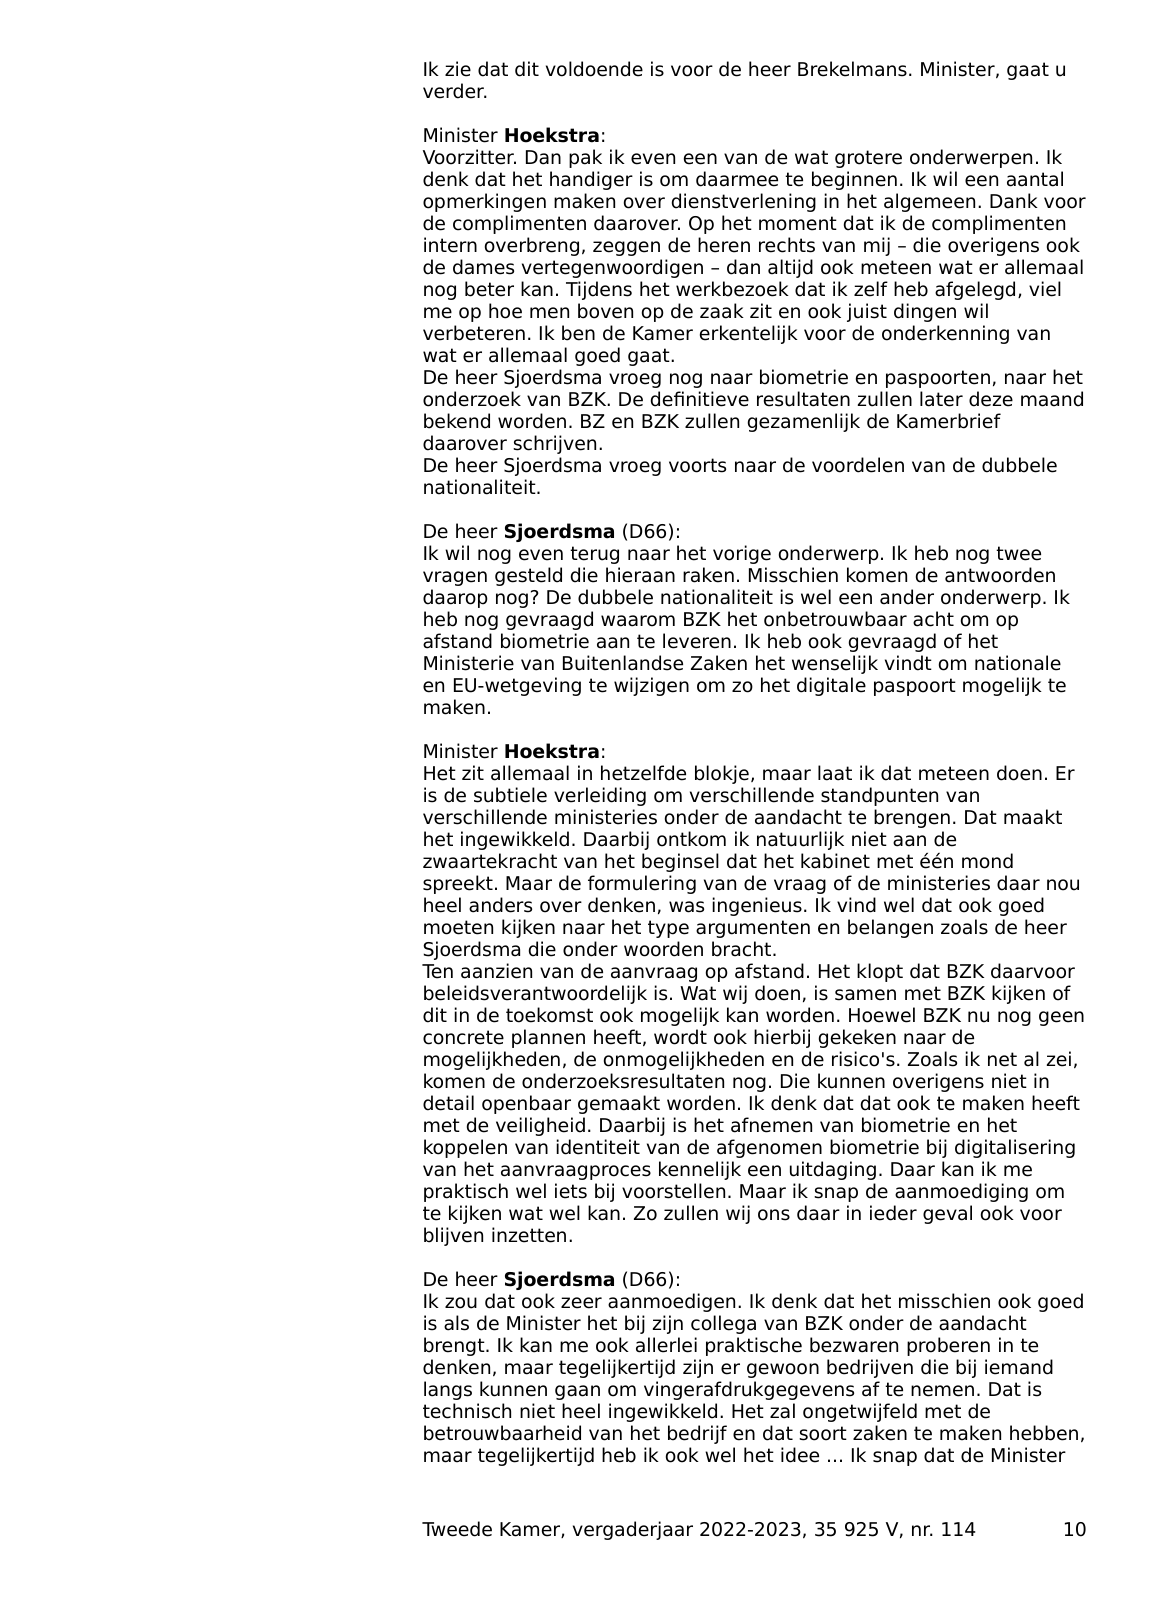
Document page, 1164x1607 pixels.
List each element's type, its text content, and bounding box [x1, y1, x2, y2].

text Minister Hoekstra: [422, 125, 1087, 147]
text De heer Sjoerdsma (D66): [422, 1269, 1087, 1291]
text Minister Hoekstra: [422, 741, 1087, 763]
text De heer Sjoerdsma vroeg nog naar biometrie en paspoorten, naar het onderzoek van BZK. De definitieve resultaten zullen later deze maand bekend worden. BZ en BZK zullen gezamenlijk de Kamerbrief daarover schrijven. [422, 367, 1087, 455]
text Ik wil nog even terug naar het vorige onderwerp. Ik heb nog twee vragen gesteld die hieraan raken. Misschien komen de antwoorden daarop nog? De dubbele nationaliteit is wel een ander onderwerp. Ik heb nog gevraagd waarom BZK het onbetrouwbaar acht om op afstand biometrie aan te leveren. Ik heb ook gevraagd of het Ministerie van Buitenlandse Zaken het wenselijk vindt om nationale en EU-wetgeving te wijzigen om zo het digitale paspoort mogelijk te maken. [422, 543, 1087, 719]
text Het zit allemaal in hetzelfde blokje, maar laat ik dat meteen doen. Er is de subtiele verleiding om verschillende standpunten van verschillende ministeries onder de aandacht te brengen. Dat maakt het ingewikkeld. Daarbij ontkom ik natuurlijk niet aan de zwaartekracht van het beginsel dat het kabinet met één mond spreekt. Maar de formulering van de vraag of de ministeries daar nou heel anders over denken, was ingenieus. Ik vind wel dat ook goed moeten kijken naar het type argumenten en belangen zoals de heer Sjoerdsma die onder woorden bracht. [422, 763, 1087, 961]
text Ik zou dat ook zeer aanmoedigen. Ik denk dat het misschien ook goed is als de Minister het bij zijn collega van BZK onder de aandacht brengt. Ik kan me ook allerlei praktische bezwaren proberen in te denken, maar tegelijkertijd zijn er gewoon bedrijven die bij iemand langs kunnen gaan om vingerafdrukgegevens af te nemen. Dat is technisch niet heel ingewikkeld. Het zal ongetwijfeld met de betrouwbaarheid van het bedrijf en dat soort zaken te maken hebben, maar tegelijkertijd heb ik ook wel het idee ... Ik snap dat de Minister [422, 1291, 1087, 1467]
text De heer Sjoerdsma vroeg voorts naar de voordelen van de dubbele nationaliteit. [422, 455, 1087, 499]
text Ik zie dat dit voldoende is voor de heer Brekelmans. Minister, gaat u verder. [422, 59, 1087, 103]
text Voorzitter. Dan pak ik even een van de wat grotere onderwerpen. Ik denk dat het handiger is om daarmee te beginnen. Ik wil een aantal opmerkingen maken over dienstverlening in het algemeen. Dank voor de complimenten daarover. Op het moment dat ik de complimenten intern overbreng, zeggen de heren rechts van mij – die overigens ook de dames vertegenwoordigen – dan altijd ook meteen wat er allemaal nog beter kan. Tijdens het werkbezoek dat ik zelf heb afgelegd, viel me op hoe men boven op de zaak zit en ook juist dingen wil verbeteren. Ik ben de Kamer erkentelijk voor de onderkenning van wat er allemaal goed gaat. [422, 147, 1087, 367]
text De heer Sjoerdsma (D66): [422, 521, 1087, 543]
text Ten aanzien van de aanvraag op afstand. Het klopt dat BZK daarvoor beleidsverantwoordelijk is. Wat wij doen, is samen met BZK kijken of dit in de toekomst ook mogelijk kan worden. Hoewel BZK nu nog geen concrete plannen heeft, wordt ook hierbij gekeken naar de mogelijkheden, de onmogelijkheden en de risico's. Zoals ik net al zei, komen de onderzoeksresultaten nog. Die kunnen overigens niet in detail openbaar gemaakt worden. Ik denk dat dat ook te maken heeft met de veiligheid. Daarbij is het afnemen van biometrie en het koppelen van identiteit van de afgenomen biometrie bij digitalisering van het aanvraagproces kennelijk een uitdaging. Daar kan ik me praktisch wel iets bij voorstellen. Maar ik snap de aanmoediging om te kijken wat wel kan. Zo zullen wij ons daar in ieder geval ook voor blijven inzetten. [422, 961, 1087, 1247]
